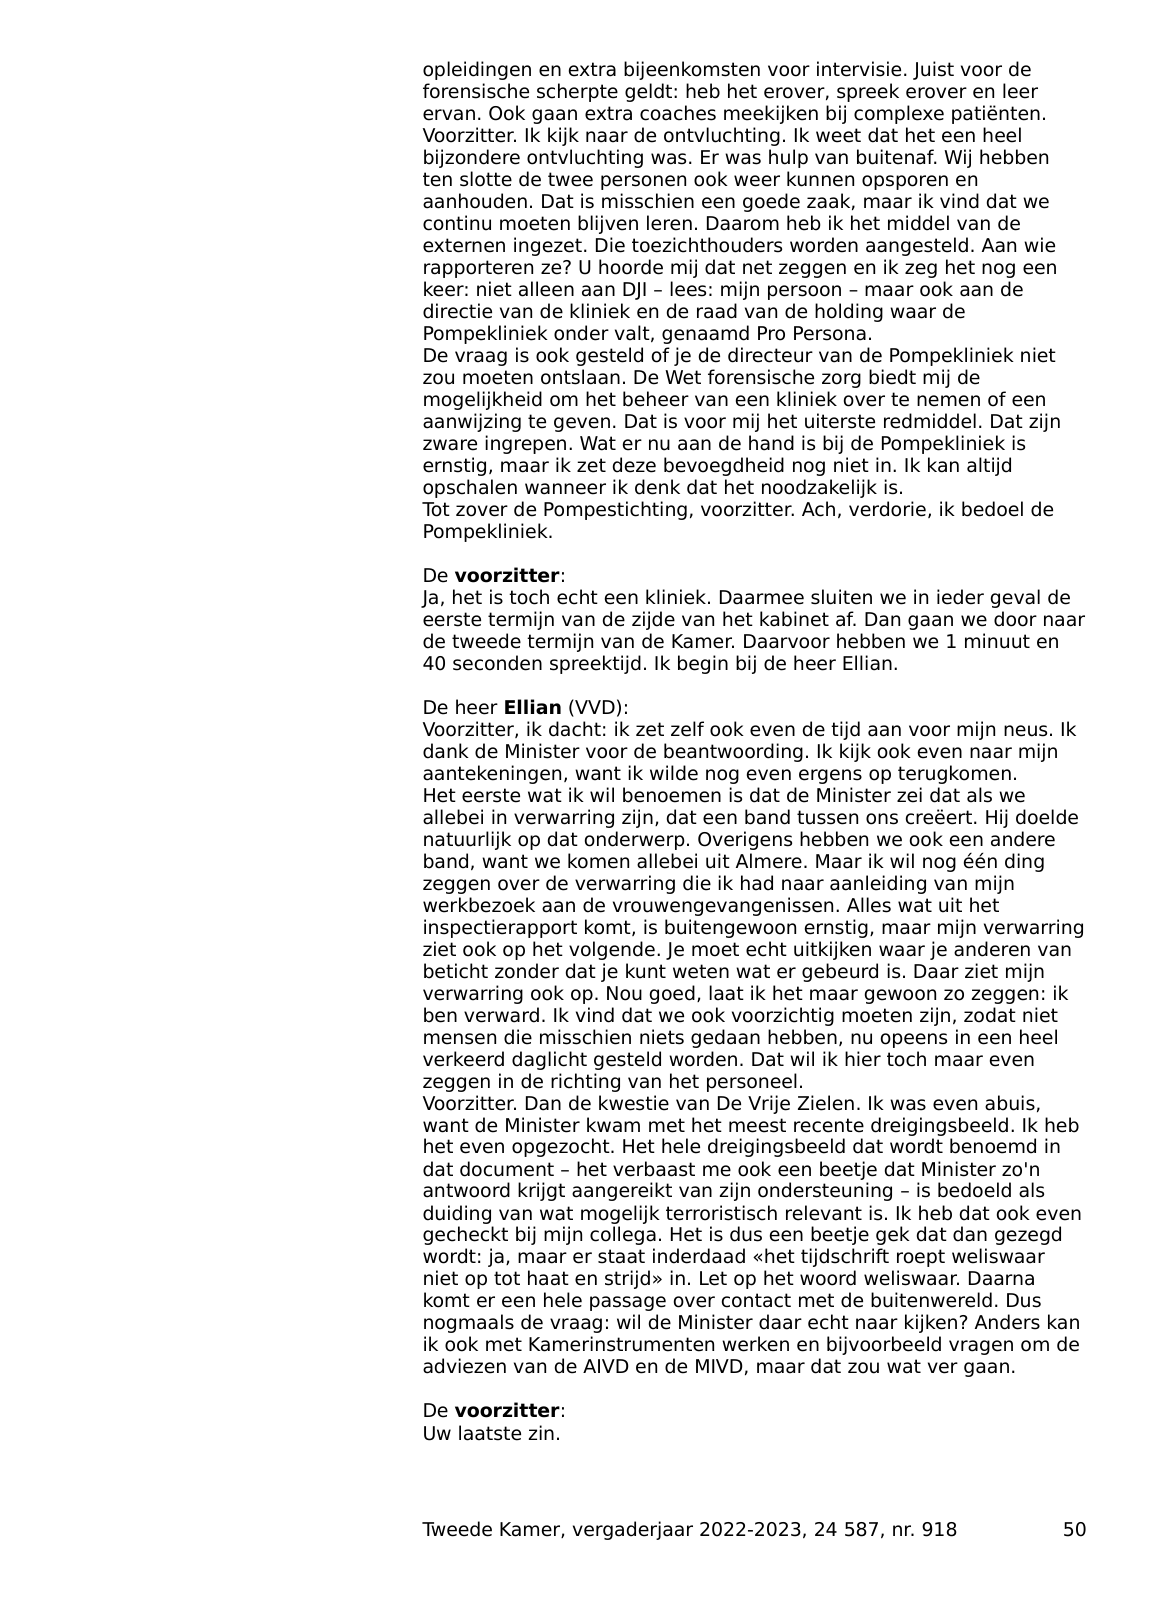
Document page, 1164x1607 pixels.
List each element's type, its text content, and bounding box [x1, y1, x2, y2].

text Voorzitter, ik dacht: ik zet zelf ook even de tijd aan voor mijn neus. Ik dank de Minister voor de beantwoording. Ik kijk ook even naar mijn aantekeningen, want ik wilde nog even ergens op terugkomen. [422, 719, 1087, 785]
text opleidingen en extra bijeenkomsten voor intervisie. Juist voor de forensische scherpte geldt: heb het erover, spreek erover en leer ervan. Ook gaan extra coaches meekijken bij complexe patiënten. [422, 59, 1087, 125]
text Voorzitter. Dan de kwestie van De Vrije Zielen. Ik was even abuis, want de Minister kwam met het meest recente dreigingsbeeld. Ik heb het even opgezocht. Het hele dreigingsbeeld dat wordt benoemd in dat document – het verbaast me ook een beetje dat Minister zo'n antwoord krijgt aangereikt van zijn ondersteuning – is bedoeld als duiding van wat mogelijk terroristisch relevant is. Ik heb dat ook even gecheckt bij mijn collega. Het is dus een beetje gek dat dan gezegd wordt: ja, maar er staat inderdaad «het tijdschrift roept weliswaar niet op tot haat en strijd» in. Let op het woord weliswaar. Daarna komt er een hele passage over contact met de buitenwereld. Dus nogmaals de vraag: wil de Minister daar echt naar kijken? Anders kan ik ook met Kamerinstrumenten werken en bijvoorbeeld vragen om de adviezen van de AIVD en de MIVD, maar dat zou wat ver gaan. [422, 1092, 1087, 1378]
text De heer Ellian (VVD): [422, 697, 1087, 719]
text Ja, het is toch echt een kliniek. Daarmee sluiten we in ieder geval de eerste termijn van de zijde van het kabinet af. Dan gaan we door naar de tweede termijn van de Kamer. Daarvoor hebben we 1 minuut en 40 seconden spreektijd. Ik begin bij de heer Ellian. [422, 587, 1087, 675]
text Voorzitter. Ik kijk naar de ontvluchting. Ik weet dat het een heel bijzondere ontvluchting was. Er was hulp van buitenaf. Wij hebben ten slotte de twee personen ook weer kunnen opsporen en aanhouden. Dat is misschien een goede zaak, maar ik vind dat we continu moeten blijven leren. Daarom heb ik het middel van de externen ingezet. Die toezichthouders worden aangesteld. Aan wie rapporteren ze? U hoorde mij dat net zeggen en ik zeg het nog een keer: niet alleen aan DJI – lees: mijn persoon – maar ook aan de directie van de kliniek en de raad van de holding waar de Pompekliniek onder valt, genaamd Pro Persona. [422, 125, 1087, 345]
text De voorzitter: [422, 565, 1087, 587]
text De vraag is ook gesteld of je de directeur van de Pompekliniek niet zou moeten ontslaan. De Wet forensische zorg biedt mij de mogelijkheid om het beheer van een kliniek over te nemen of een aanwijzing te geven. Dat is voor mij het uiterste redmiddel. Dat zijn zware ingrepen. Wat er nu aan de hand is bij de Pompekliniek is ernstig, maar ik zet deze bevoegdheid nog niet in. Ik kan altijd opschalen wanneer ik denk dat het noodzakelijk is. [422, 345, 1087, 499]
text Tot zover de Pompestichting, voorzitter. Ach, verdorie, ik bedoel de Pompekliniek. [422, 499, 1087, 543]
text Uw laatste zin. [422, 1422, 1087, 1444]
text Het eerste wat ik wil benoemen is dat de Minister zei dat als we allebei in verwarring zijn, dat een band tussen ons creëert. Hij doelde natuurlijk op dat onderwerp. Overigens hebben we ook een andere band, want we komen allebei uit Almere. Maar ik wil nog één ding zeggen over de verwarring die ik had naar aanleiding van mijn werkbezoek aan de vrouwengevangenissen. Alles wat uit het inspectierapport komt, is buitengewoon ernstig, maar mijn verwarring ziet ook op het volgende. Je moet echt uitkijken waar je anderen van beticht zonder dat je kunt weten wat er gebeurd is. Daar ziet mijn verwarring ook op. Nou goed, laat ik het maar gewoon zo zeggen: ik ben verward. Ik vind dat we ook voorzichtig moeten zijn, zodat niet mensen die misschien niets gedaan hebben, nu opeens in een heel verkeerd daglicht gesteld worden. Dat wil ik hier toch maar even zeggen in de richting van het personeel. [422, 785, 1087, 1092]
text De voorzitter: [422, 1400, 1087, 1422]
